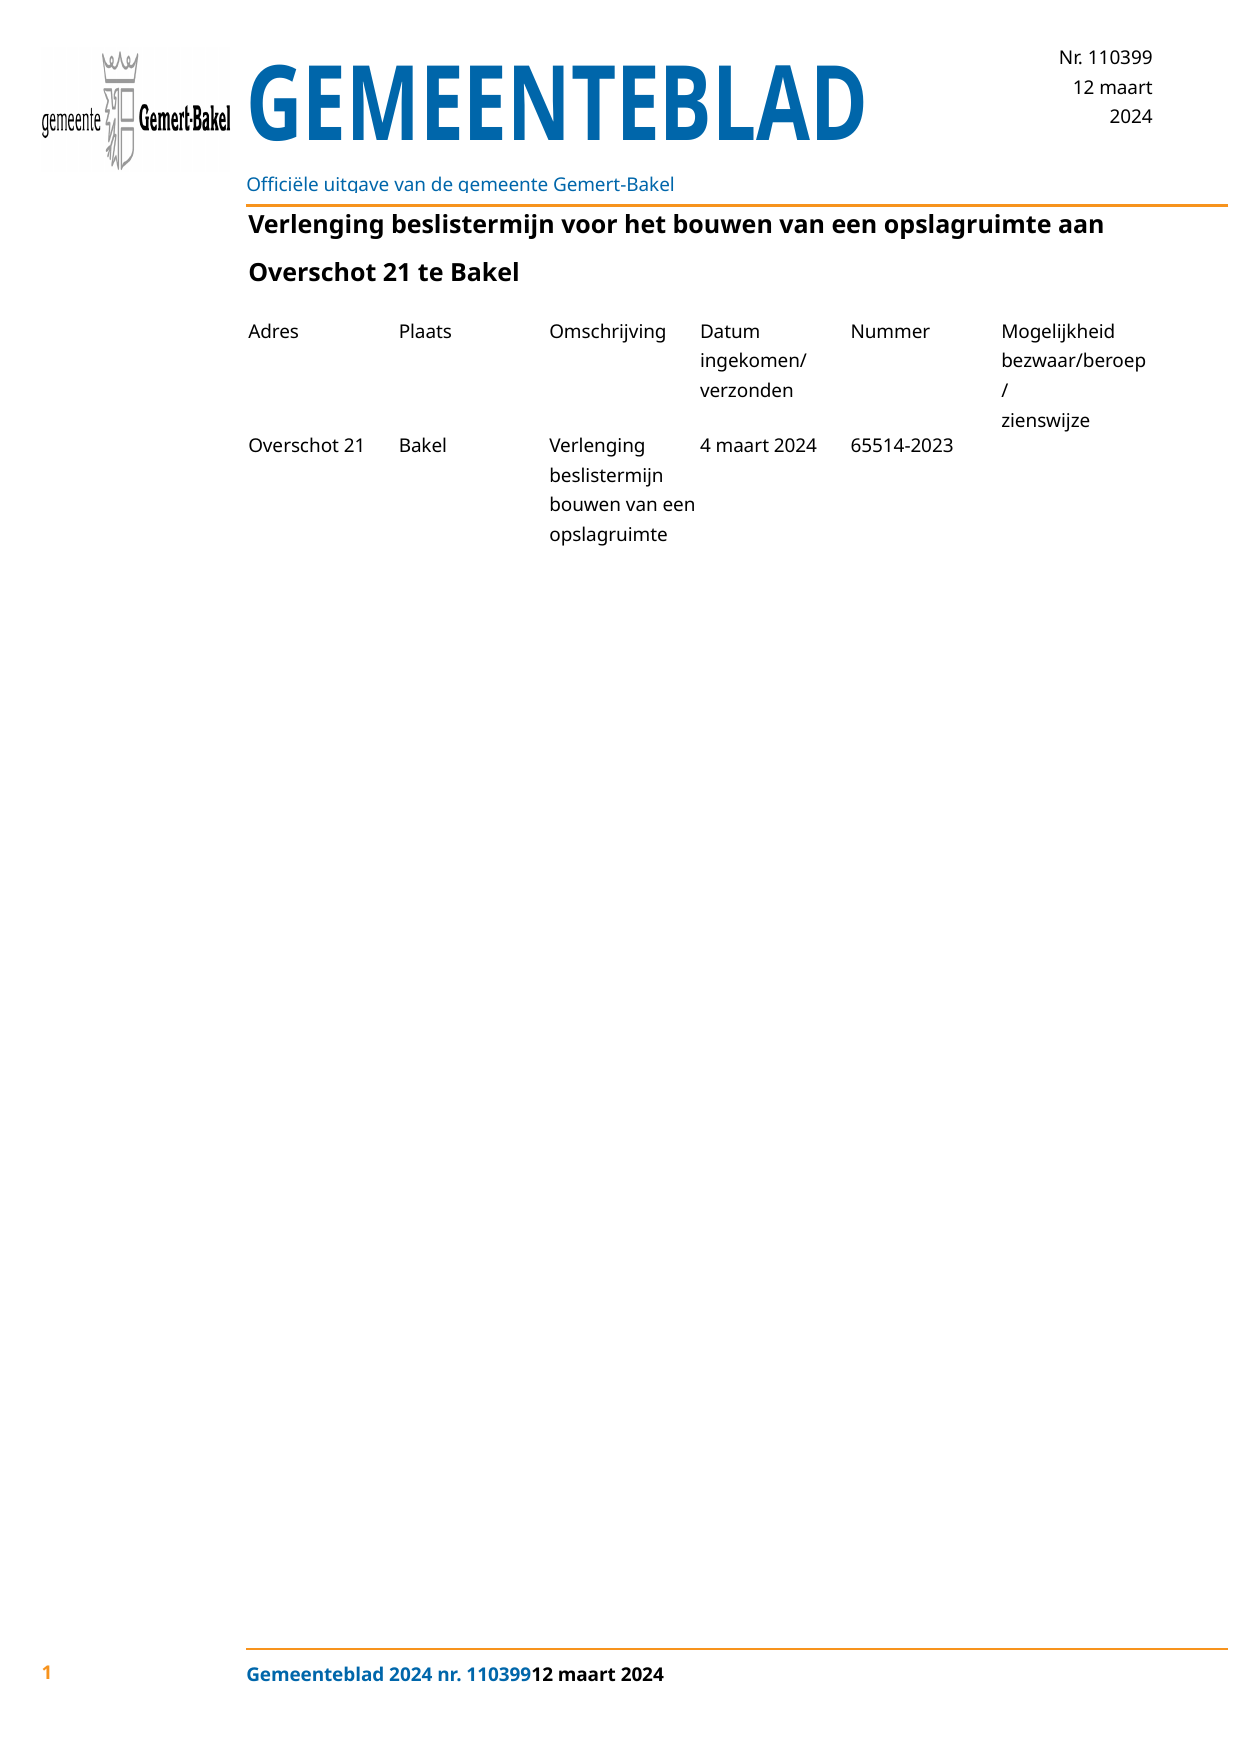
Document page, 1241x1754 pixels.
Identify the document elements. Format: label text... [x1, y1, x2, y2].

table_header Nummer [850, 318, 1001, 432]
table_cell 65514-2023 [850, 433, 1001, 547]
table_header Mogelijkheid bezwaar/beroep/ zienswijze [1001, 318, 1152, 432]
table_cell Verlenging beslistermijn bouwen van een opslagruimte [549, 433, 700, 547]
text Verlenging beslistermijn voor het bouwen van een opslagruimte aan Overschot 21 te Bakel [248, 207, 1152, 288]
picture [41, 47, 231, 172]
table_cell Bakel [399, 433, 549, 547]
table_header Plaats [399, 318, 549, 432]
table_header Adres [248, 318, 398, 432]
table_header Datum ingekomen/ verzonden [700, 318, 850, 432]
table_cell Overschot 21 [248, 433, 398, 547]
table_cell 4 maart 2024 [700, 433, 850, 547]
table_header Omschrijving [549, 318, 700, 432]
table_cell [1001, 433, 1152, 547]
